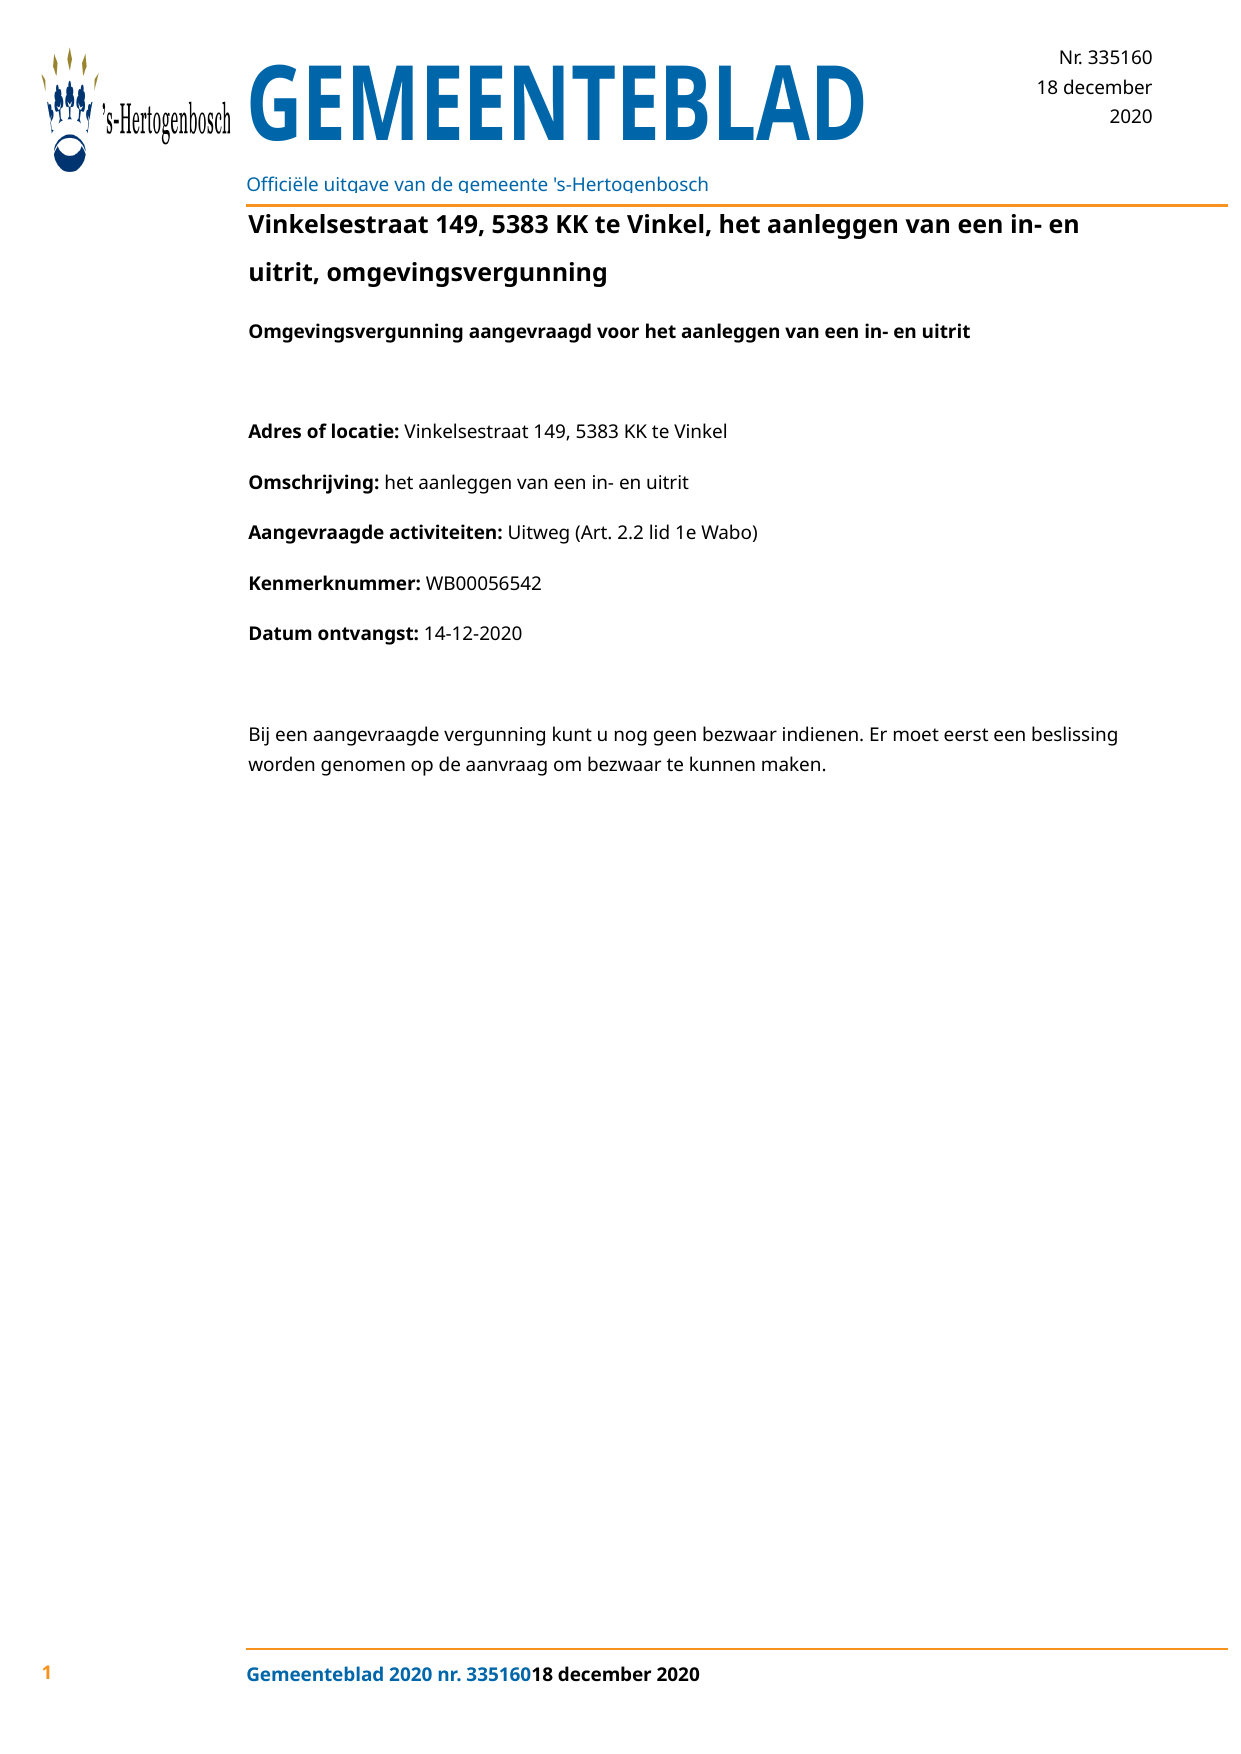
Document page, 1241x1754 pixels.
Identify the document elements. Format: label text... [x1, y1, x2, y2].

text Vinkelsestraat 149, 5383 KK te Vinkel, het aanleggen van een in- en uitrit, omgevingsvergunning [248, 207, 1152, 288]
text Aangevraagde activiteiten: Uitweg (Art. 2.2 lid 1e Wabo) [248, 519, 1152, 545]
text Omschrijving: het aanleggen van een in- en uitrit [248, 469, 1152, 495]
text Datum ontvangst: 14-12-2020 [248, 620, 1152, 646]
picture [41, 47, 231, 172]
text Kenmerknummer: WB00056542 [248, 570, 1152, 596]
text Adres of locatie: Vinkelsestraat 149, 5383 KK te Vinkel [248, 419, 1152, 444]
text Bij een aangevraagde vergunning kunt u nog geen bezwaar indienen. Er moet eerst een beslissing worden genomen op de aanvraag om bezwaar te kunnen maken. [248, 721, 1152, 777]
text Omgevingsvergunning aangevraagd voor het aanleggen van een in- en uitrit [248, 318, 1152, 344]
